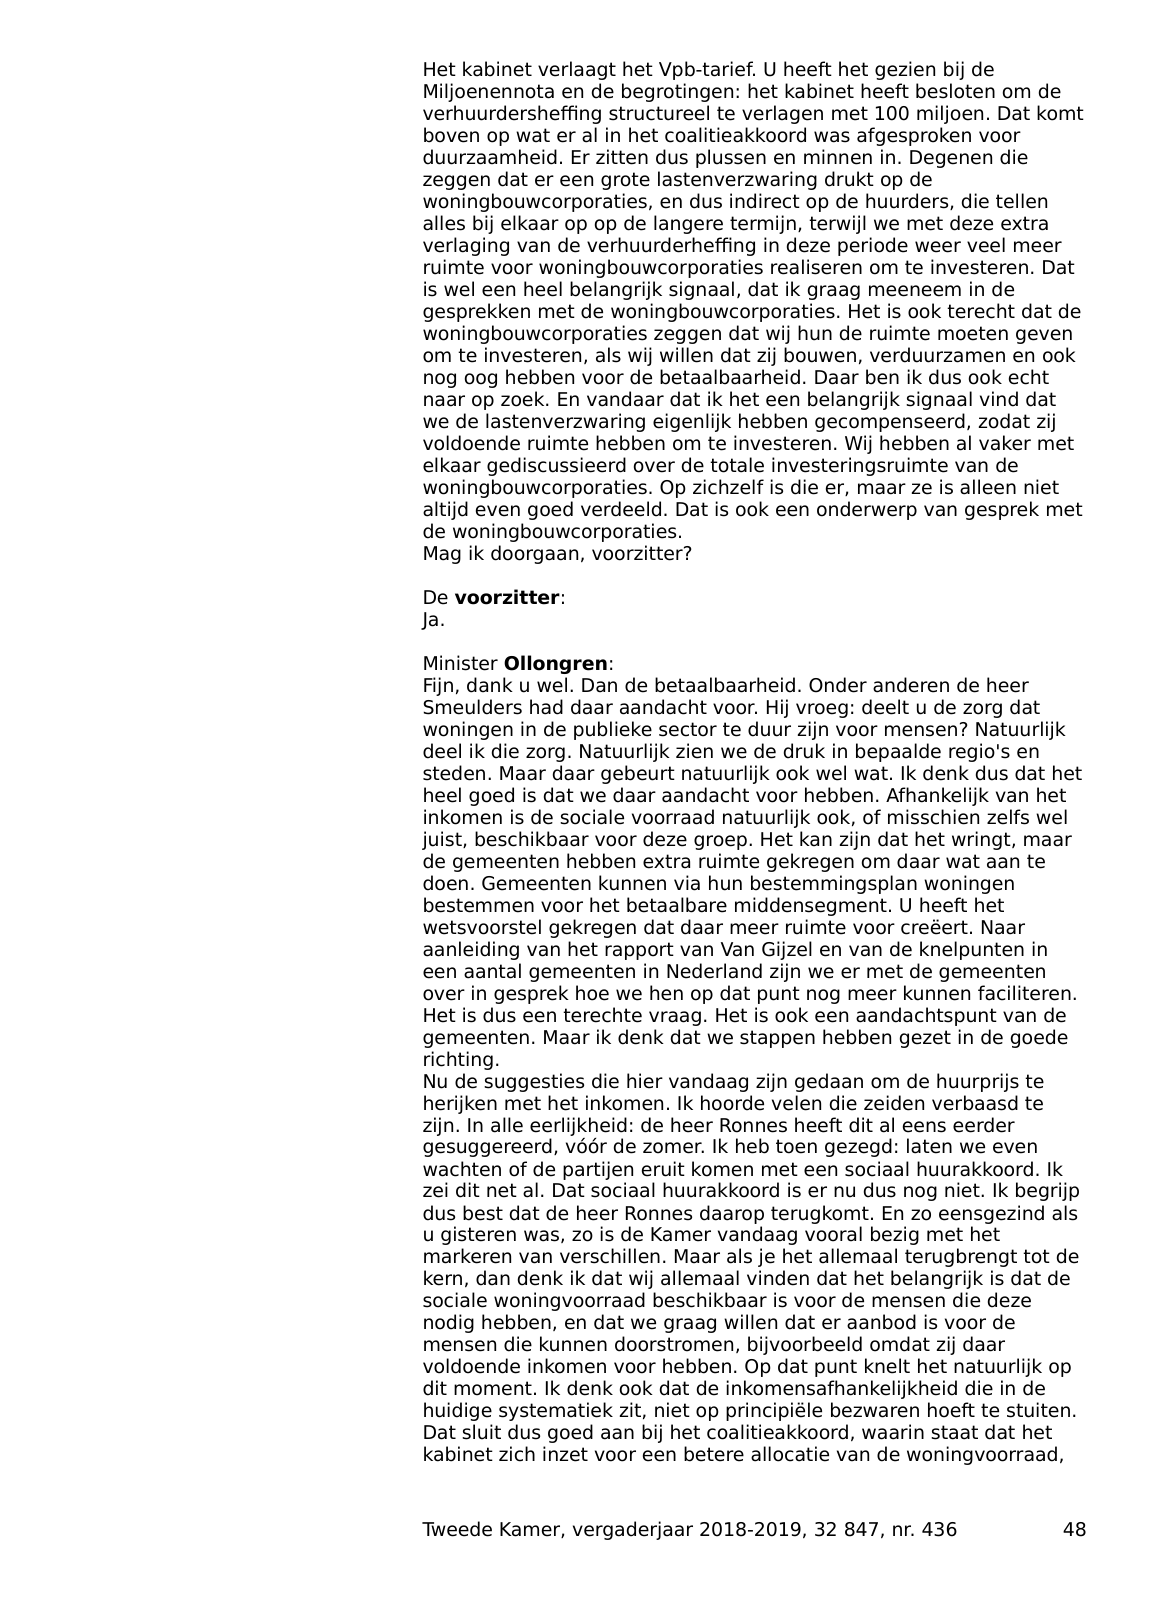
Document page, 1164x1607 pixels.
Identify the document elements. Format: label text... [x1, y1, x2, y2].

text Minister Ollongren: [422, 653, 1087, 675]
text Ja. [422, 609, 1087, 631]
text De voorzitter: [422, 587, 1087, 609]
text Nu de suggesties die hier vandaag zijn gedaan om de huurprijs te herijken met het inkomen. Ik hoorde velen die zeiden verbaasd te zijn. In alle eerlijkheid: de heer Ronnes heeft dit al eens eerder gesuggereerd, vóór de zomer. Ik heb toen gezegd: laten we even wachten of de partijen eruit komen met een sociaal huurakkoord. Ik zei dit net al. Dat sociaal huurakkoord is er nu dus nog niet. Ik begrijp dus best dat de heer Ronnes daarop terugkomt. En zo eensgezind als u gisteren was, zo is de Kamer vandaag vooral bezig met het markeren van verschillen. Maar als je het allemaal terugbrengt tot de kern, dan denk ik dat wij allemaal vinden dat het belangrijk is dat de sociale woningvoorraad beschikbaar is voor de mensen die deze nodig hebben, en dat we graag willen dat er aanbod is voor de mensen die kunnen doorstromen, bijvoorbeeld omdat zij daar voldoende inkomen voor hebben. Op dat punt knelt het natuurlijk op dit moment. Ik denk ook dat de inkomensafhankelijkheid die in de huidige systematiek zit, niet op principiële bezwaren hoeft te stuiten. Dat sluit dus goed aan bij het coalitieakkoord, waarin staat dat het kabinet zich inzet voor een betere allocatie van de woningvoorraad, [422, 1071, 1087, 1466]
text Fijn, dank u wel. Dan de betaalbaarheid. Onder anderen de heer Smeulders had daar aandacht voor. Hij vroeg: deelt u de zorg dat woningen in de publieke sector te duur zijn voor mensen? Natuurlijk deel ik die zorg. Natuurlijk zien we de druk in bepaalde regio's en steden. Maar daar gebeurt natuurlijk ook wel wat. Ik denk dus dat het heel goed is dat we daar aandacht voor hebben. Afhankelijk van het inkomen is de sociale voorraad natuurlijk ook, of misschien zelfs wel juist, beschikbaar voor deze groep. Het kan zijn dat het wringt, maar de gemeenten hebben extra ruimte gekregen om daar wat aan te doen. Gemeenten kunnen via hun bestemmingsplan woningen bestemmen voor het betaalbare middensegment. U heeft het wetsvoorstel gekregen dat daar meer ruimte voor creëert. Naar aanleiding van het rapport van Van Gijzel en van de knelpunten in een aantal gemeenten in Nederland zijn we er met de gemeenten over in gesprek hoe we hen op dat punt nog meer kunnen faciliteren. Het is dus een terechte vraag. Het is ook een aandachtspunt van de gemeenten. Maar ik denk dat we stappen hebben gezet in de goede richting. [422, 675, 1087, 1071]
text Mag ik doorgaan, voorzitter? [422, 543, 1087, 564]
text Het kabinet verlaagt het Vpb-tarief. U heeft het gezien bij de Miljoenennota en de begrotingen: het kabinet heeft besloten om de verhuurdersheffing structureel te verlagen met 100 miljoen. Dat komt boven op wat er al in het coalitieakkoord was afgesproken voor duurzaamheid. Er zitten dus plussen en minnen in. Degenen die zeggen dat er een grote lastenverzwaring drukt op de woningbouwcorporaties, en dus indirect op de huurders, die tellen alles bij elkaar op op de langere termijn, terwijl we met deze extra verlaging van de verhuurderheffing in deze periode weer veel meer ruimte voor woningbouwcorporaties realiseren om te investeren. Dat is wel een heel belangrijk signaal, dat ik graag meeneem in de gesprekken met de woningbouwcorporaties. Het is ook terecht dat de woningbouwcorporaties zeggen dat wij hun de ruimte moeten geven om te investeren, als wij willen dat zij bouwen, verduurzamen en ook nog oog hebben voor de betaalbaarheid. Daar ben ik dus ook echt naar op zoek. En vandaar dat ik het een belangrijk signaal vind dat we de lastenverzwaring eigenlijk hebben gecompenseerd, zodat zij voldoende ruimte hebben om te investeren. Wij hebben al vaker met elkaar gediscussieerd over de totale investeringsruimte van de woningbouwcorporaties. Op zichzelf is die er, maar ze is alleen niet altijd even goed verdeeld. Dat is ook een onderwerp van gesprek met de woningbouwcorporaties. [422, 59, 1087, 543]
